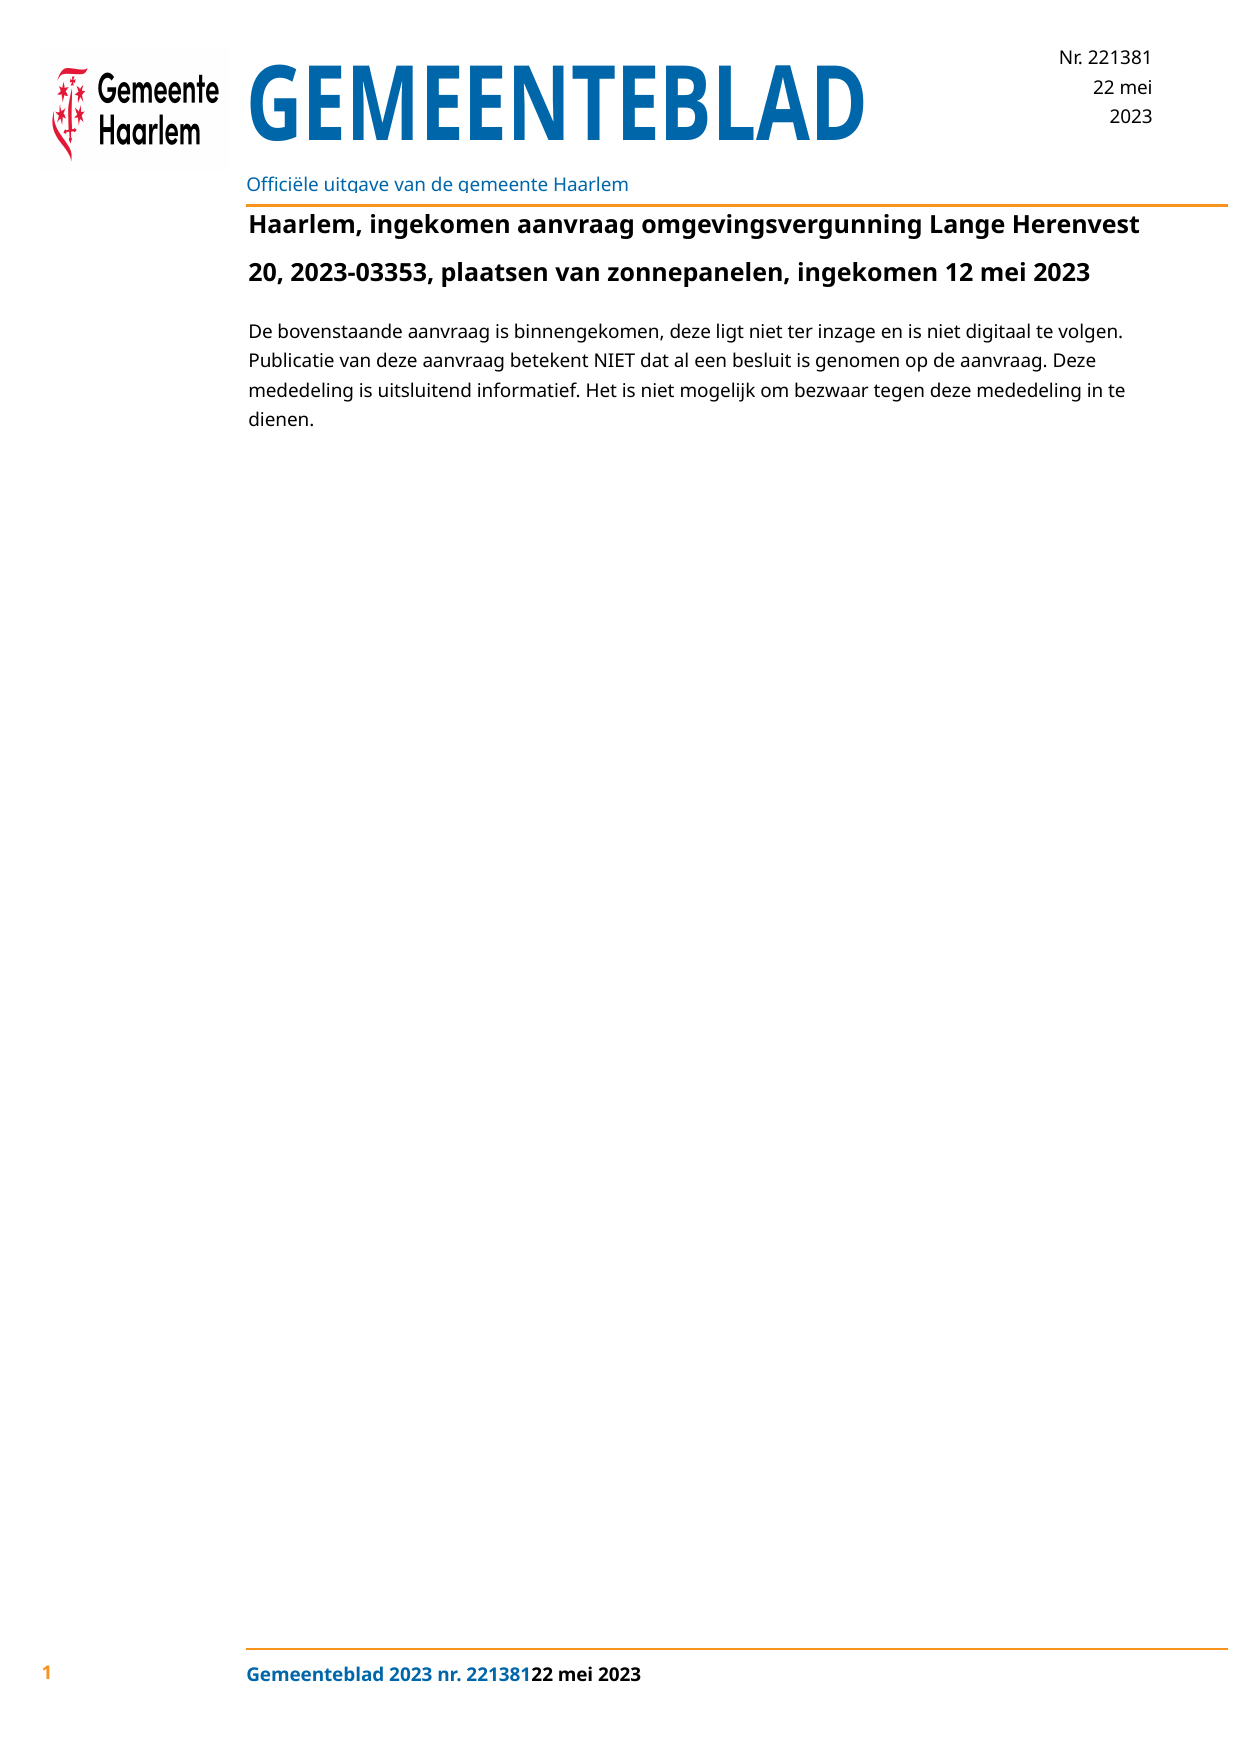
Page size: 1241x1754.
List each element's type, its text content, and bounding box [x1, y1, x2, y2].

text De bovenstaande aanvraag is binnengekomen, deze ligt niet ter inzage en is niet digitaal te volgen. Publicatie van deze aanvraag betekent NIET dat al een besluit is genomen op de aanvraag. Deze mededeling is uitsluitend informatief. Het is niet mogelijk om bezwaar tegen deze mededeling in te dienen. [248, 318, 1152, 432]
picture [41, 47, 231, 172]
text Haarlem, ingekomen aanvraag omgevingsvergunning Lange Herenvest 20, 2023-03353, plaatsen van zonnepanelen, ingekomen 12 mei 2023 [248, 207, 1152, 288]
